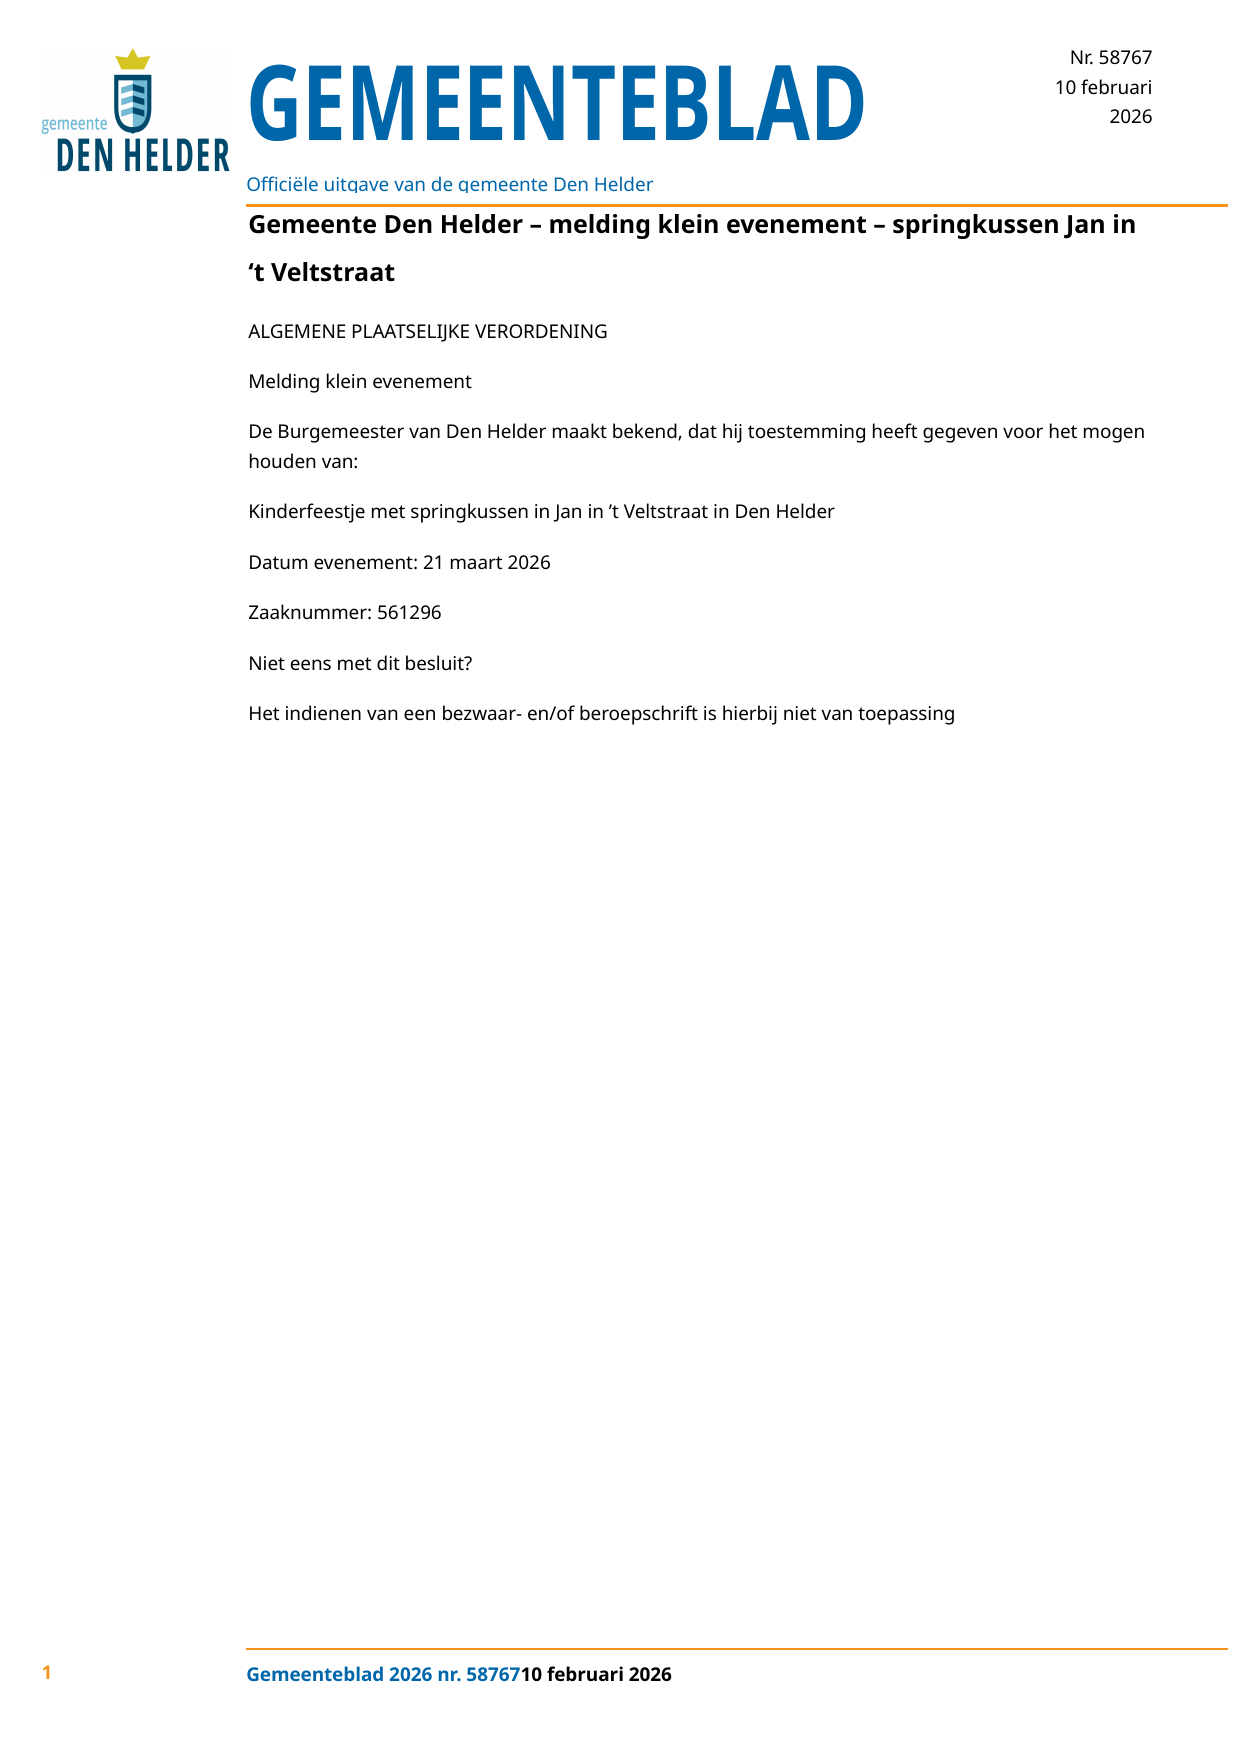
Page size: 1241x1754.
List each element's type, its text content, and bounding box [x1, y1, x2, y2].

picture [41, 47, 231, 172]
picture [100, 154, 106, 172]
picture [182, 144, 187, 165]
text ALGEMENE PLAATSELIJKE VERORDENING [248, 318, 1152, 344]
text Kinderfeestje met springkussen in Jan in ’t Veltstraat in Den Helder [248, 499, 1152, 524]
text De Burgemeester van Den Helder maakt bekend, dat hij toestemming heeft gegeven voor het mogen houden van: [248, 419, 1152, 474]
text Niet eens met dit besluit? [248, 650, 1152, 676]
text Gemeente Den Helder – melding klein evenement – springkussen Jan in ‘t Veltstraat [248, 207, 1152, 288]
text Het indienen van een bezwaar- en/of beroepschrift is hierbij niet van toepassing [248, 700, 1152, 726]
picture [220, 160, 224, 172]
picture [63, 144, 68, 165]
text Datum evenement: 21 maart 2026 [248, 549, 1152, 575]
text Zaaknummer: 561296 [248, 599, 1152, 625]
picture [130, 157, 135, 172]
text Melding klein evenement [248, 368, 1152, 394]
